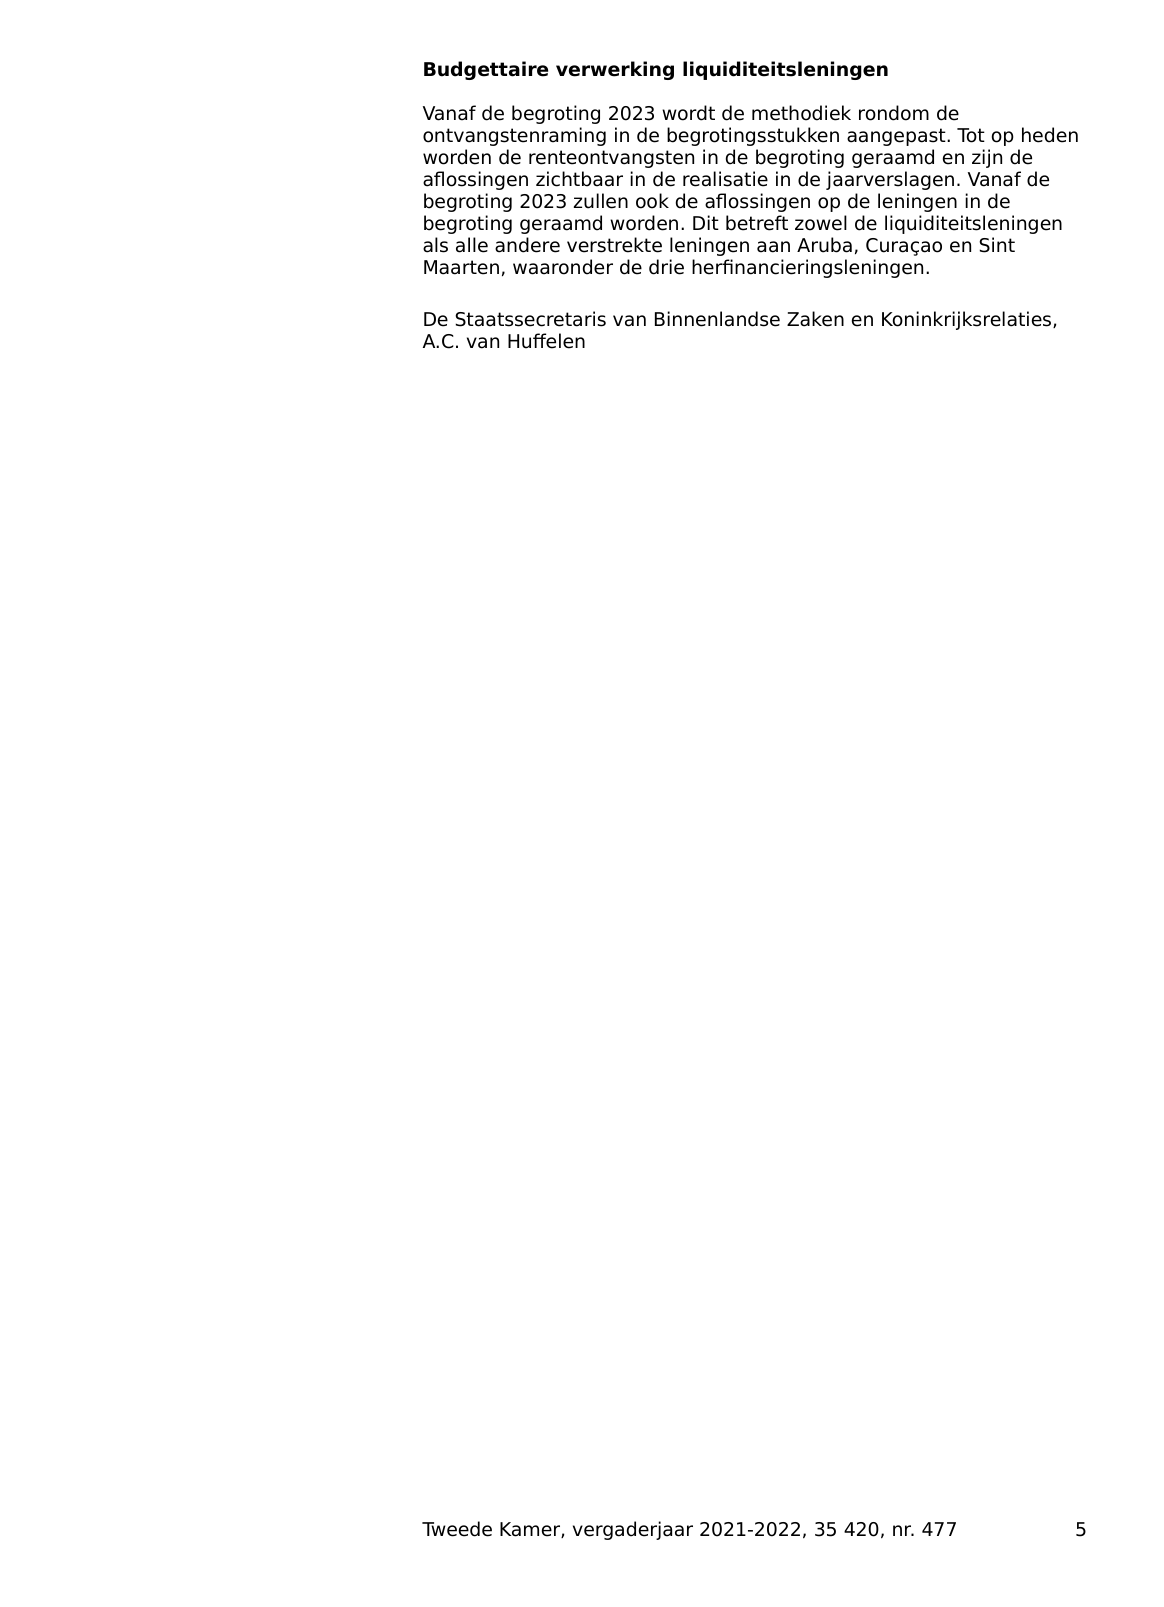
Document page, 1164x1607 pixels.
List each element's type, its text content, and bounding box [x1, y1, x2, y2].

text De Staatssecretaris van Binnenlandse Zaken en Koninkrijksrelaties, A.C. van Huffelen [422, 309, 1087, 353]
subtitle Budgettaire verwerking liquiditeitsleningen [422, 59, 1087, 81]
text Vanaf de begroting 2023 wordt de methodiek rondom de ontvangstenraming in de begrotingsstukken aangepast. Tot op heden worden de renteontvangsten in de begroting geraamd en zijn de aflossingen zichtbaar in de realisatie in de jaarverslagen. Vanaf de begroting 2023 zullen ook de aflossingen op de leningen in de begroting geraamd worden. Dit betreft zowel de liquiditeitsleningen als alle andere verstrekte leningen aan Aruba, Curaçao en Sint Maarten, waaronder de drie herfinancieringsleningen. [422, 103, 1087, 279]
